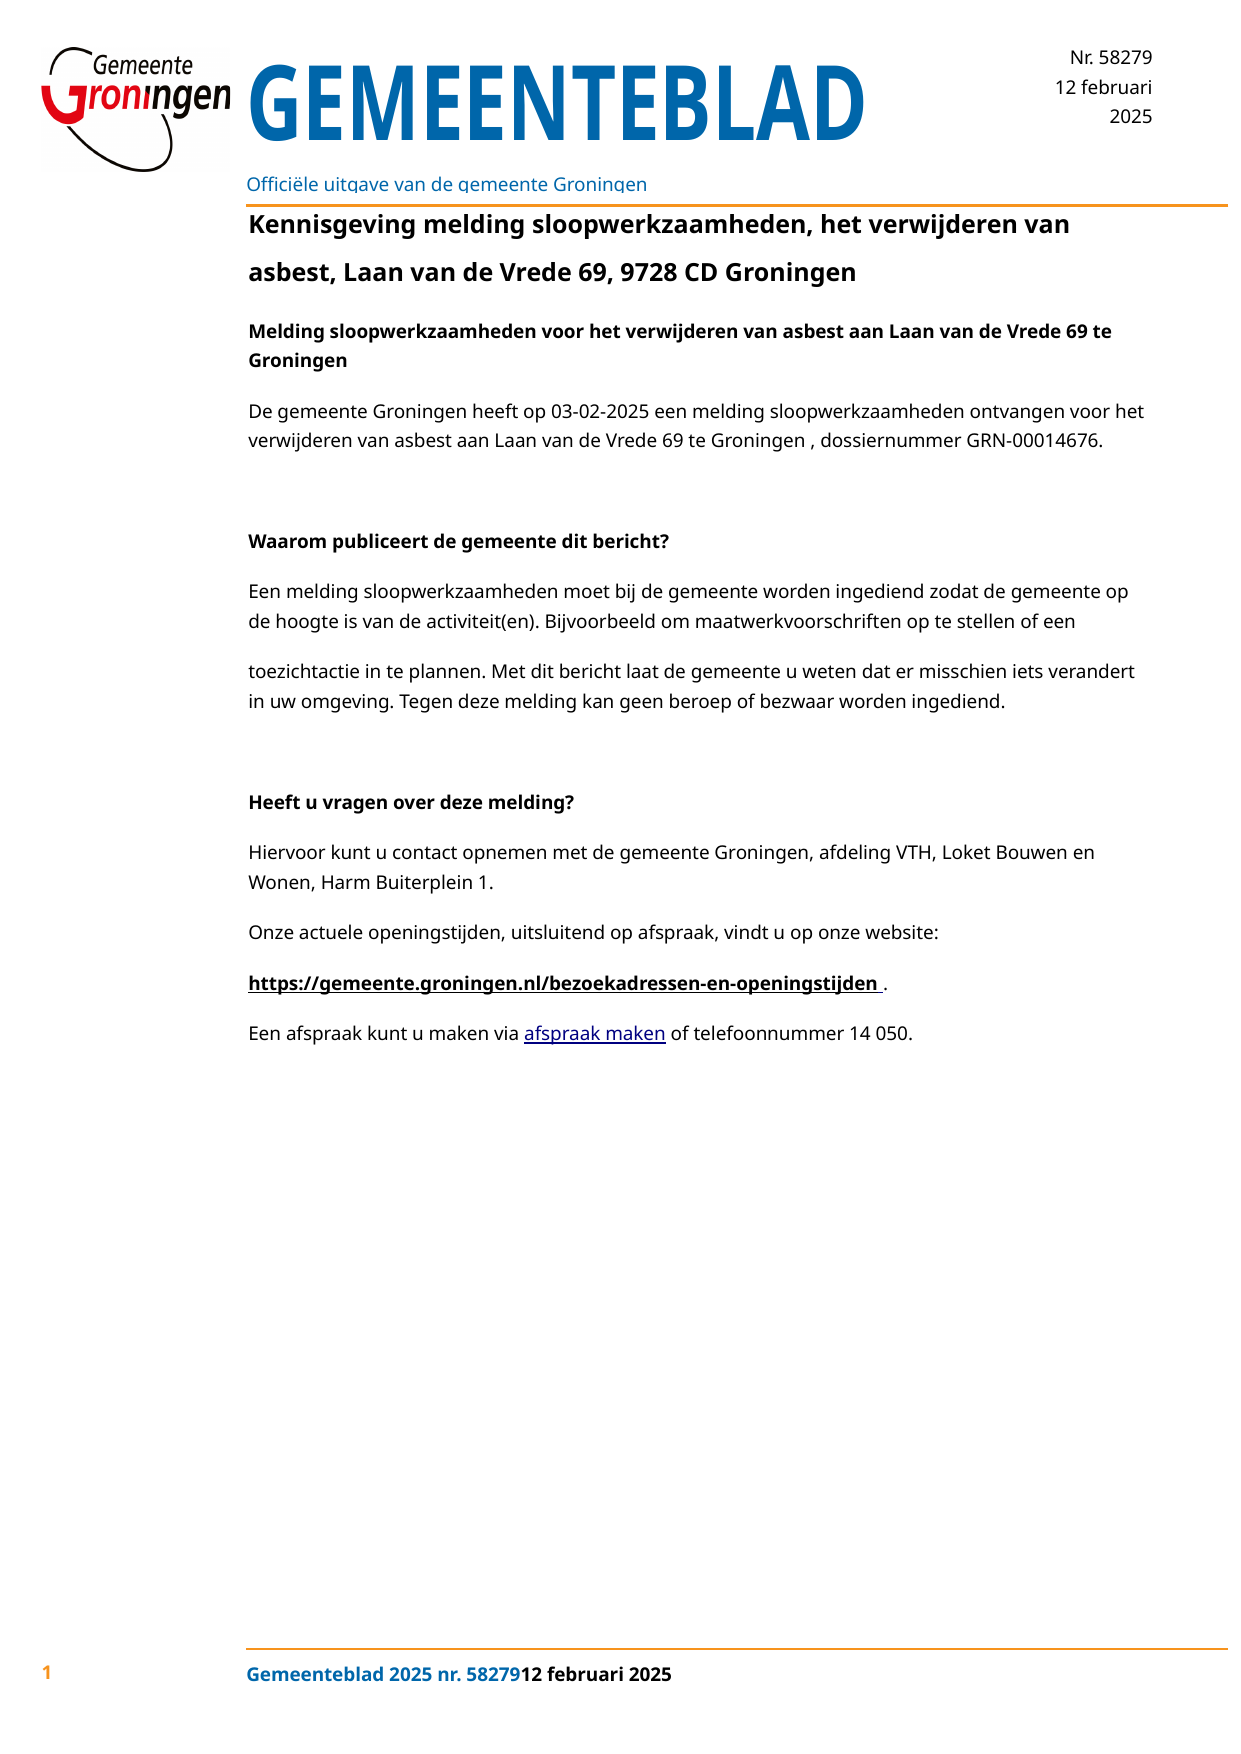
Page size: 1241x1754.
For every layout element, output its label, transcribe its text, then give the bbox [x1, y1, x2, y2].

text Waarom publiceert de gemeente dit bericht? [248, 528, 1152, 554]
text Heeft u vragen over deze melding? [248, 789, 1152, 815]
text https://gemeente.groningen.nl/bezoekadressen-en-openingstijden . [248, 970, 1152, 996]
text De gemeente Groningen heeft op 03-02-2025 een melding sloopwerkzaamheden ontvangen voor het verwijderen van asbest aan Laan van de Vrede 69 te Groningen , dossiernummer GRN-00014676. [248, 398, 1152, 453]
text Een afspraak kunt u maken via afspraak maken of telefoonnummer 14 050. [248, 1020, 1152, 1046]
text toezichtactie in te plannen. Met dit bericht laat de gemeente u weten dat er misschien iets verandert in uw omgeving. Tegen deze melding kan geen beroep of bezwaar worden ingediend. [248, 659, 1152, 714]
text Melding sloopwerkzaamheden voor het verwijderen van asbest aan Laan van de Vrede 69 te Groningen [248, 318, 1152, 373]
text Kennisgeving melding sloopwerkzaamheden, het verwijderen van asbest, Laan van de Vrede 69, 9728 CD Groningen [248, 207, 1152, 288]
text Een melding sloopwerkzaamheden moet bij de gemeente worden ingediend zodat de gemeente op de hoogte is van de activiteit(en). Bijvoorbeeld om maatwerkvoorschriften op te stellen of een [248, 579, 1152, 634]
text Onze actuele openingstijden, uitsluitend op afspraak, vindt u op onze website: [248, 919, 1152, 945]
picture [41, 47, 231, 172]
text Hiervoor kunt u contact opnemen met de gemeente Groningen, afdeling VTH, Loket Bouwen en Wonen, Harm Buiterplein 1. [248, 839, 1152, 895]
